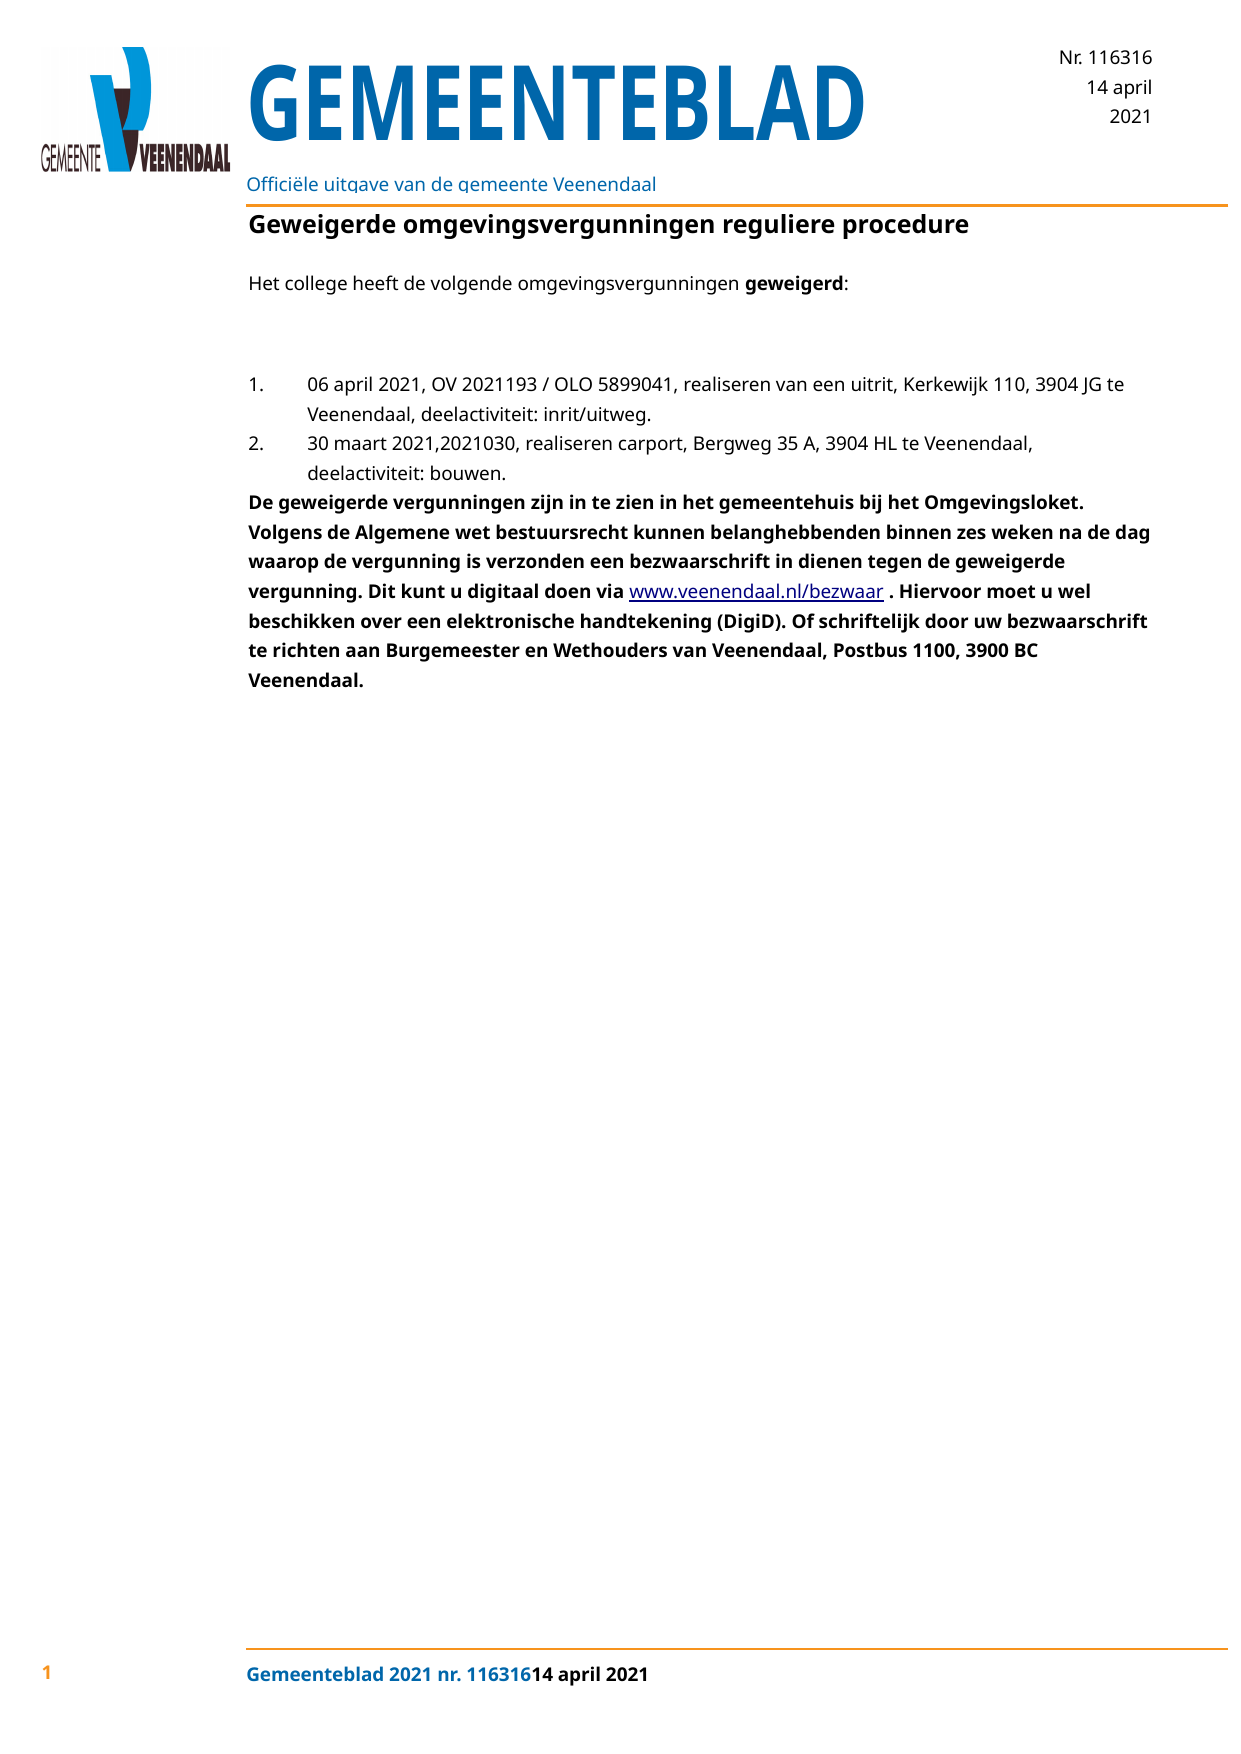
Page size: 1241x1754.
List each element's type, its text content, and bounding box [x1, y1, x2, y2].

picture [41, 47, 130, 172]
list 06 april 2021, OV 2021193 / OLO 5899041, realiseren van een uitrit, Kerkewijk 110, 3904 JG te Veenendaal, deelactiviteit: inrit/uitweg. [248, 371, 1152, 426]
text Geweigerde omgevingsvergunningen reguliere procedure [248, 207, 1152, 241]
text Het college heeft de volgende omgevingsvergunningen geweigerd: [248, 270, 1152, 296]
text De geweigerde vergunningen zijn in te zien in het gemeentehuis bij het Omgevingsloket. Volgens de Algemene wet bestuursrecht kunnen belanghebbenden binnen zes weken na de dag waarop de vergunning is verzonden een bezwaarschrift in dienen tegen de geweigerde vergunning. Dit kunt u digitaal doen via www.veenendaal.nl/bezwaar . Hiervoor moet u wel beschikken over een elektronische handtekening (DigiD). Of schriftelijk door uw bezwaarschrift te richten aan Burgemeester en Wethouders van Veenendaal, Postbus 1100, 3900 BC Veenendaal. [248, 489, 1152, 693]
list 30 maart 2021,2021030, realiseren carport, Bergweg 35 A, 3904 HL te Veenendaal, deelactiviteit: bouwen. [248, 430, 1152, 486]
picture [123, 47, 231, 172]
